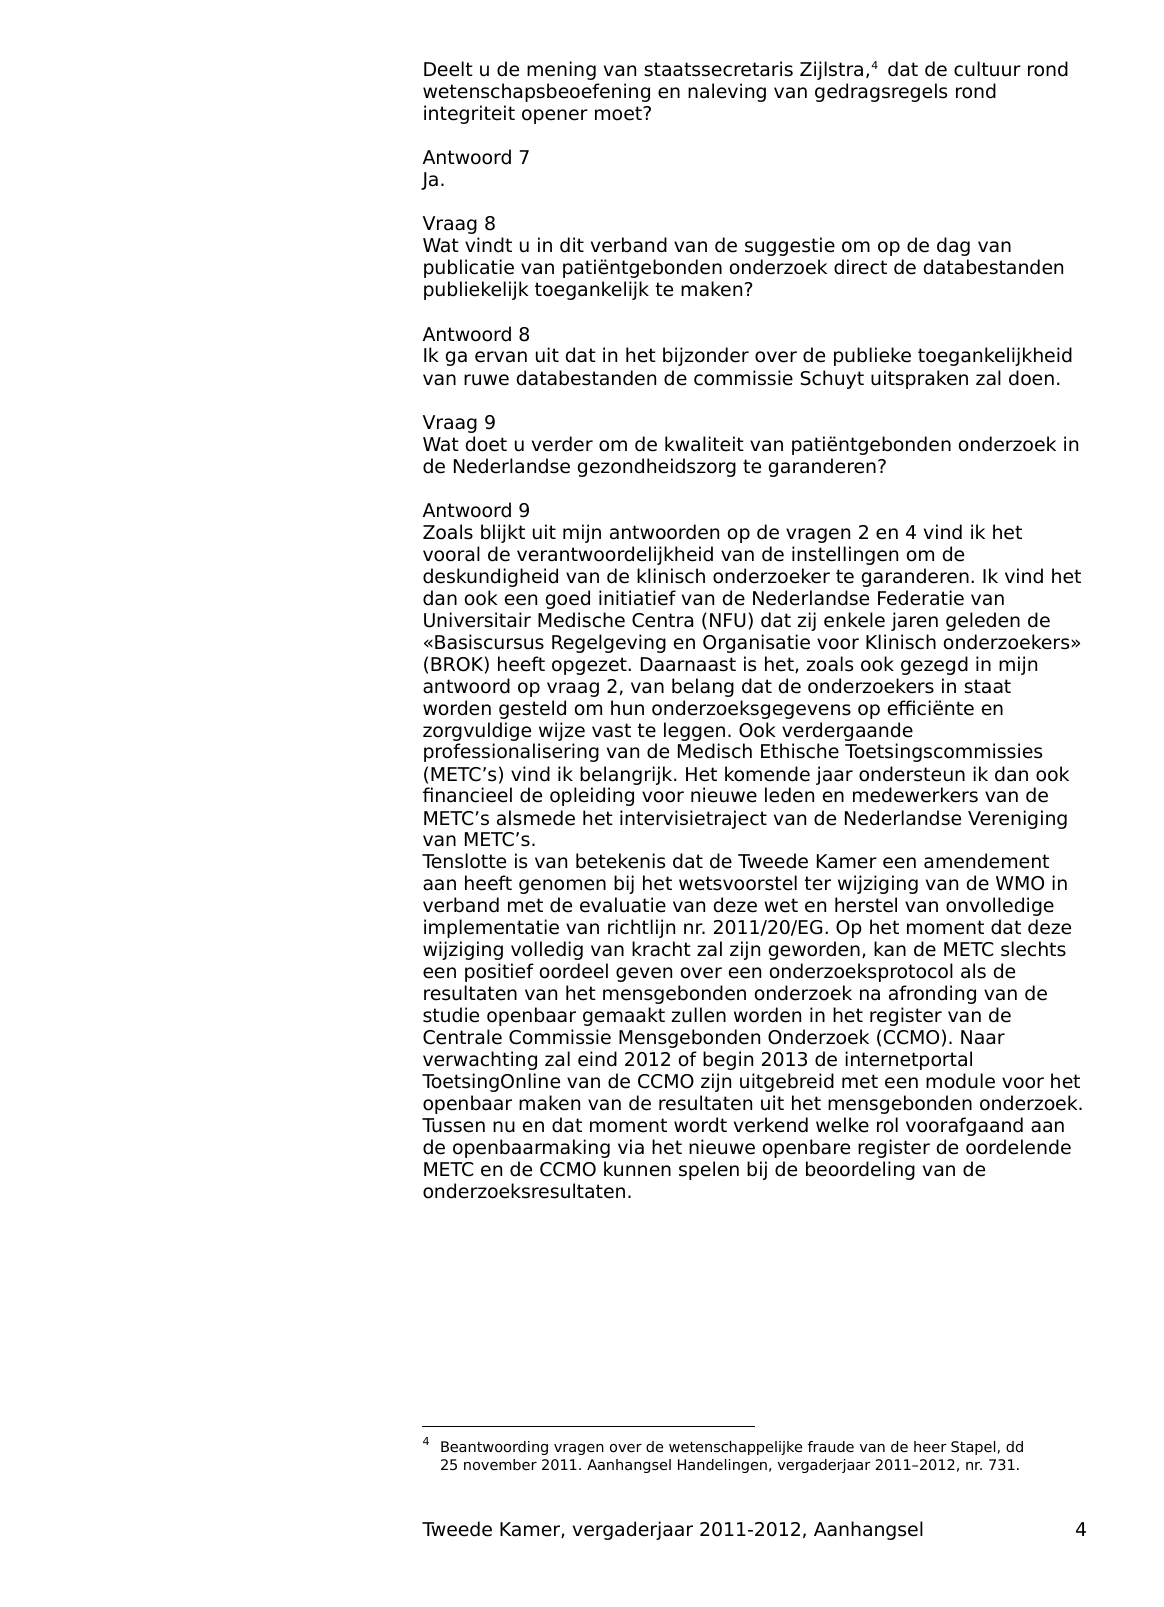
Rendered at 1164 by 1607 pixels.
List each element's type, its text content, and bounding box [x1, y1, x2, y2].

text Antwoord 7 [422, 147, 1087, 169]
text Ik ga ervan uit dat in het bijzonder over de publieke toegankelijkheid van ruwe databestanden de commissie Schuyt uitspraken zal doen. [422, 345, 1087, 389]
text Wat doet u verder om de kwaliteit van patiëntgebonden onderzoek in de Nederlandse gezondheidszorg te garanderen? [422, 433, 1087, 477]
text Deelt u de mening van staatssecretaris Zijlstra, dat de cultuur rond wetenschapsbeoefening en naleving van gedragsregels rond integriteit opener moet? [422, 59, 1087, 125]
text Beantwoording vragen over de wetenschappelijke fraude van de heer Stapel, dd 25 november 2011. Aanhangsel Handelingen, vergaderjaar 2011–2012, nr. 731. [422, 1435, 1087, 1474]
text Wat vindt u in dit verband van de suggestie om op de dag van publicatie van patiëntgebonden onderzoek direct de databestanden publiekelijk toegankelijk te maken? [422, 235, 1087, 301]
text Vraag 9 [422, 412, 1087, 433]
text Antwoord 9 [422, 500, 1087, 522]
text Vraag 8 [422, 213, 1087, 235]
text Antwoord 8 [422, 323, 1087, 345]
text Tenslotte is van betekenis dat de Tweede Kamer een amendement aan heeft genomen bij het wetsvoorstel ter wijziging van de WMO in verband met de evaluatie van deze wet en herstel van onvolledige implementatie van richtlijn nr. 2011/20/EG. Op het moment dat deze wijziging volledig van kracht zal zijn geworden, kan de METC slechts een positief oordeel geven over een onderzoeksprotocol als de resultaten van het mensgebonden onderzoek na afronding van de studie openbaar gemaakt zullen worden in het register van de Centrale Commissie Mensgebonden Onderzoek (CCMO). Naar verwachting zal eind 2012 of begin 2013 de internetportal ToetsingOnline van de CCMO zijn uitgebreid met een module voor het openbaar maken van de resultaten uit het mensgebonden onderzoek. Tussen nu en dat moment wordt verkend welke rol voorafgaand aan de openbaarmaking via het nieuwe openbare register de oordelende METC en de CCMO kunnen spelen bij de beoordeling van de onderzoeksresultaten. [422, 851, 1087, 1203]
text Ja. [422, 169, 1087, 191]
text Zoals blijkt uit mijn antwoorden op de vragen 2 en 4 vind ik het vooral de verantwoordelijkheid van de instellingen om de deskundigheid van de klinisch onderzoeker te garanderen. Ik vind het dan ook een goed initiatief van de Nederlandse Federatie van Universitair Medische Centra (NFU) dat zij enkele jaren geleden de «Basiscursus Regelgeving en Organisatie voor Klinisch onderzoekers» (BROK) heeft opgezet. Daarnaast is het, zoals ook gezegd in mijn antwoord op vraag 2, van belang dat de onderzoekers in staat worden gesteld om hun onderzoeksgegevens op efficiënte en zorgvuldige wijze vast te leggen. Ook verdergaande professionalisering van de Medisch Ethische Toetsingscommissies (METC’s) vind ik belangrijk. Het komende jaar ondersteun ik dan ook financieel de opleiding voor nieuwe leden en medewerkers van de METC’s alsmede het intervisietraject van de Nederlandse Vereniging van METC’s. [422, 522, 1087, 851]
